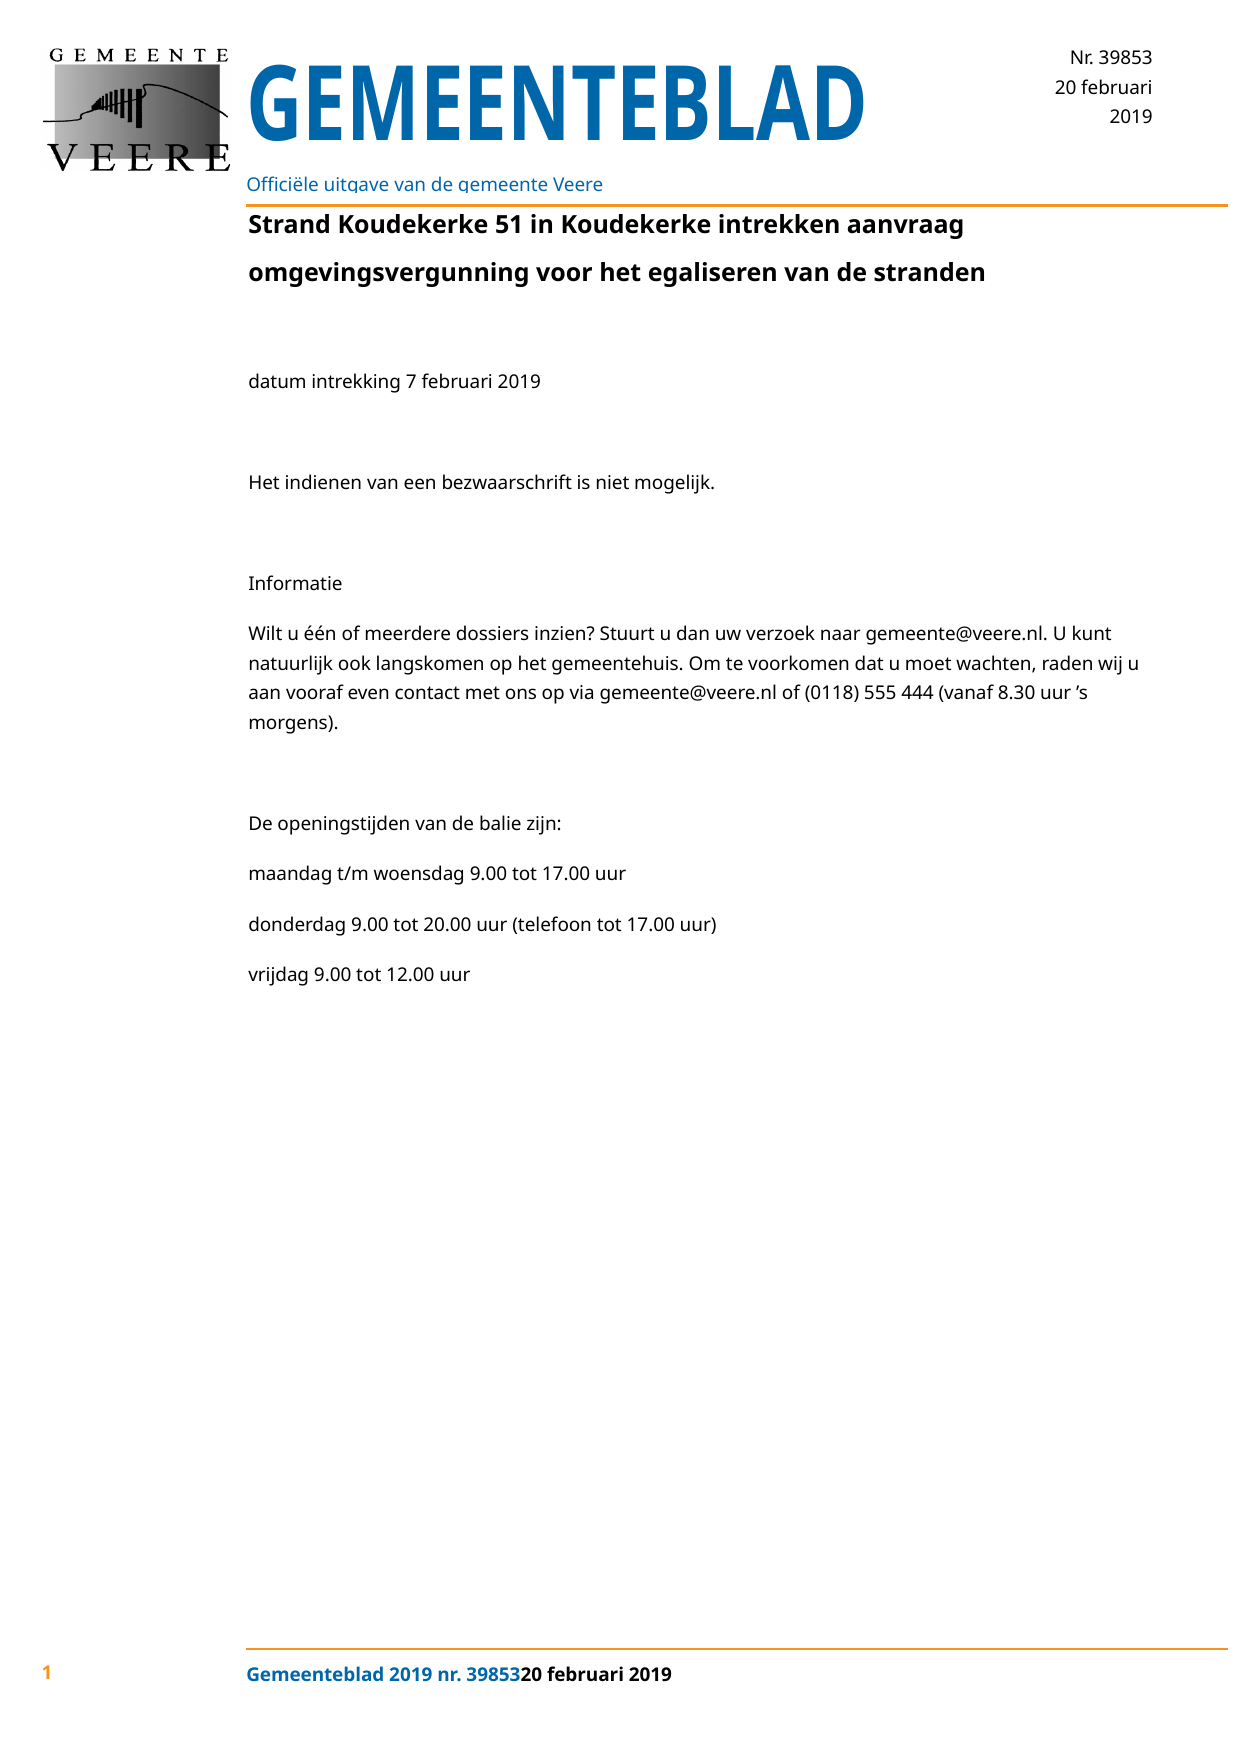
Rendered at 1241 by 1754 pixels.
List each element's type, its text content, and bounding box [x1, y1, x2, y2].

text De openingstijden van de balie zijn: [248, 810, 1152, 836]
text Informatie [248, 570, 1152, 596]
text vrijdag 9.00 tot 12.00 uur [248, 961, 1152, 987]
text Wilt u één of meerdere dossiers inzien? Stuurt u dan uw verzoek naar gemeente@veere.nl. U kunt natuurlijk ook langskomen op het gemeentehuis. Om te voorkomen dat u moet wachten, raden wij u aan vooraf even contact met ons op via gemeente@veere.nl of (0118) 555 444 (vanaf 8.30 uur ’s morgens). [248, 620, 1152, 735]
text Strand Koudekerke 51 in Koudekerke intrekken aanvraag omgevingsvergunning voor het egaliseren van de stranden [248, 207, 1152, 288]
text Het indienen van een bezwaarschrift is niet mogelijk. [248, 469, 1152, 495]
text datum intrekking 7 februari 2019 [248, 368, 1152, 394]
text maandag t/m woensdag 9.00 tot 17.00 uur [248, 860, 1152, 886]
picture [41, 47, 231, 172]
text donderdag 9.00 tot 20.00 uur (telefoon tot 17.00 uur) [248, 911, 1152, 937]
